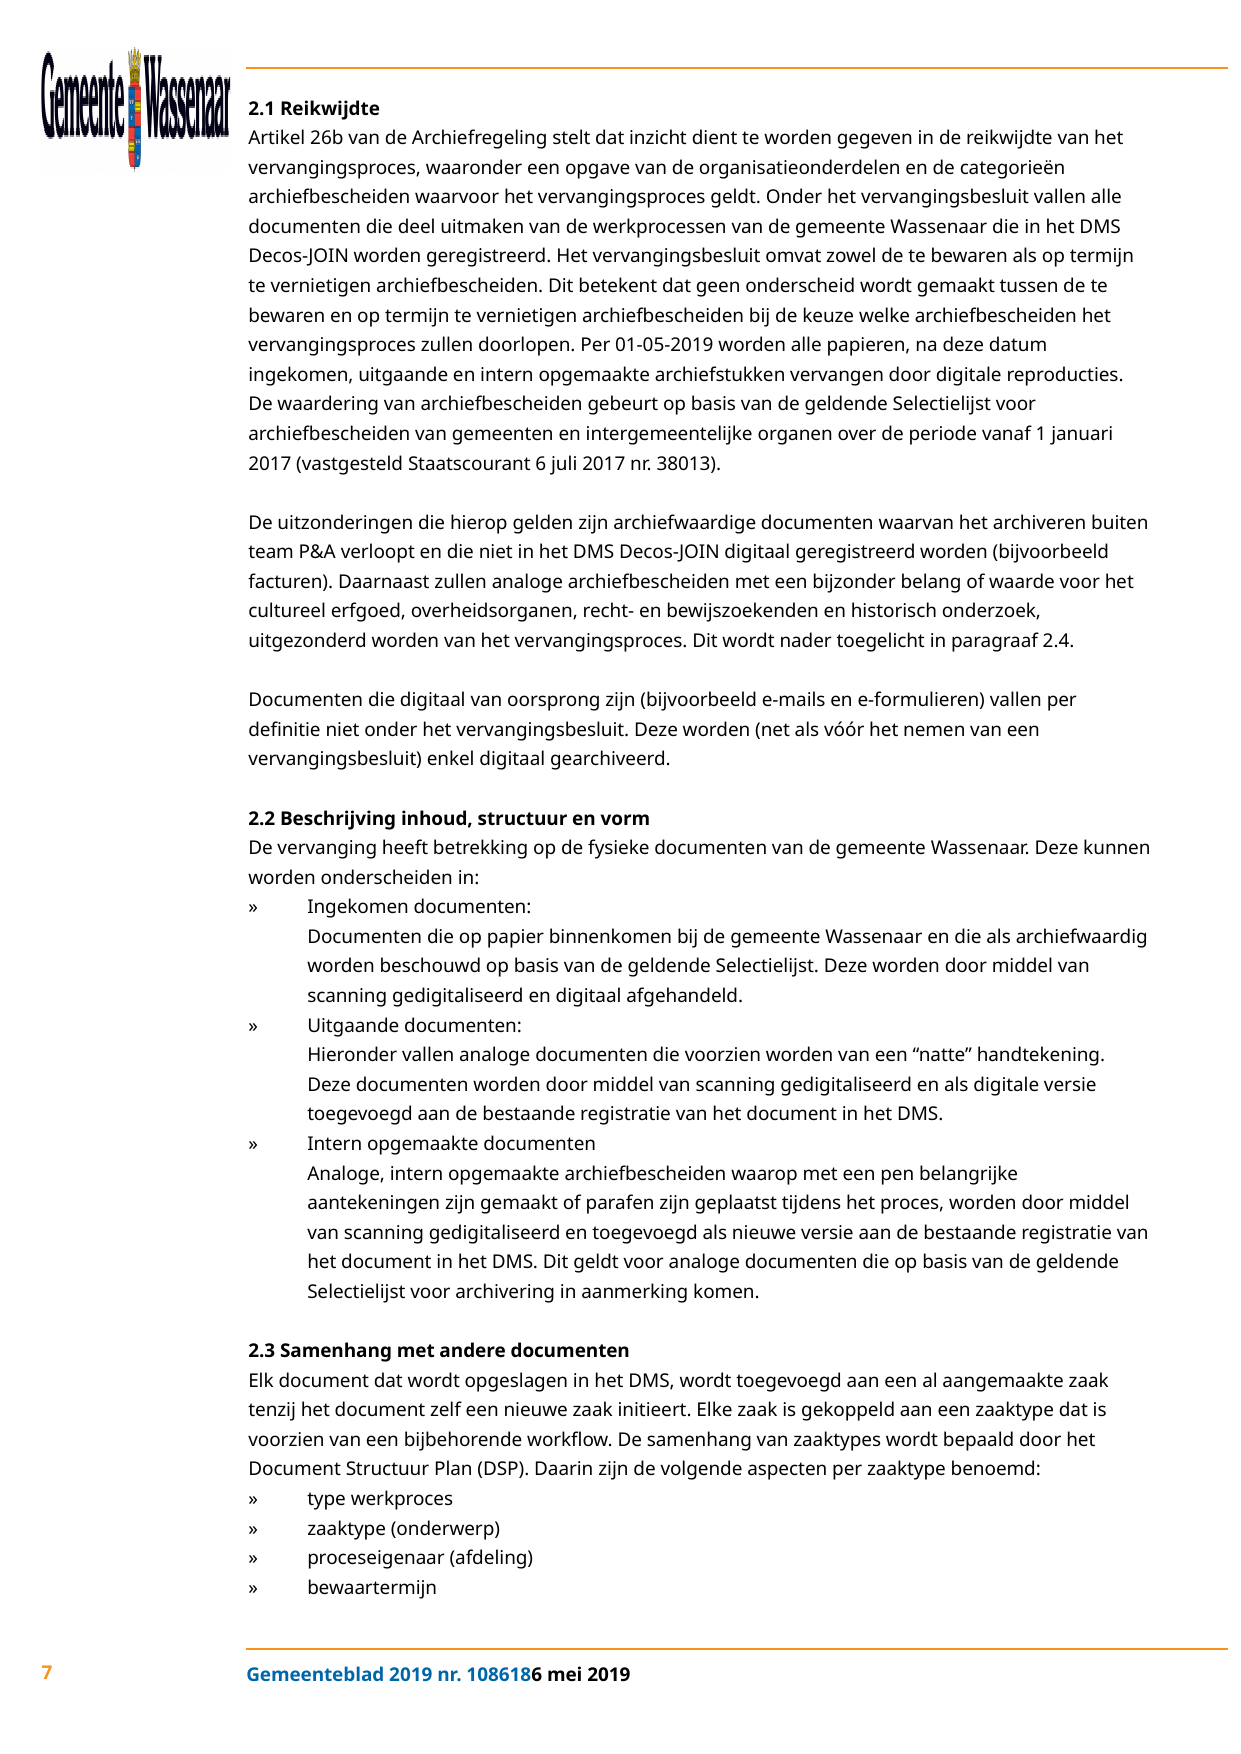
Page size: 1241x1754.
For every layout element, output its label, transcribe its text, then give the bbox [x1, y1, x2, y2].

text Artikel 26b van de Archiefregeling stelt dat inzicht dient te worden gegeven in de reikwijdte van het vervangingsproces, waaronder een opgave van de organisatieonderdelen en de categorieën archiefbescheiden waarvoor het vervangingsproces geldt. Onder het vervangingsbesluit vallen alle documenten die deel uitmaken van de werkprocessen van de gemeente Wassenaar die in het DMS Decos-JOIN worden geregistreerd. Het vervangingsbesluit omvat zowel de te bewaren als op termijn te vernietigen archiefbescheiden. Dit betekent dat geen onderscheid wordt gemaakt tussen de te bewaren en op termijn te vernietigen archiefbescheiden bij de keuze welke archiefbescheiden het vervangingsproces zullen doorlopen. Per 01-05-2019 worden alle papieren, na deze datum ingekomen, uitgaande en intern opgemaakte archiefstukken vervangen door digitale reproducties. De waardering van archiefbescheiden gebeurt op basis van de geldende Selectielijst voor archiefbescheiden van gemeenten en intergemeentelijke organen over de periode vanaf 1 januari 2017 (vastgesteld Staatscourant 6 juli 2017 nr. 38013). [248, 124, 1152, 476]
list Ingekomen documenten: [248, 893, 1152, 919]
list Documenten die op papier binnenkomen bij de gemeente Wassenaar en die als archiefwaardig worden beschouwd op basis van de geldende Selectielijst. Deze worden door middel van scanning gedigitaliseerd en digitaal afgehandeld. [248, 923, 1152, 1008]
list Uitgaande documenten: [248, 1012, 1152, 1038]
list type werkproces [248, 1485, 1152, 1511]
list Hieronder vallen analoge documenten die voorzien worden van een “natte” handtekening. Deze documenten worden door middel van scanning gedigitaliseerd en als digitale versie toegevoegd aan de bestaande registratie van het document in het DMS. [248, 1041, 1152, 1126]
text Elk document dat wordt opgeslagen in het DMS, wordt toegevoegd aan een al aangemaakte zaak tenzij het document zelf een nieuwe zaak initieert. Elke zaak is gekoppeld aan een zaaktype dat is voorzien van een bijbehorende workflow. De samenhang van zaaktypes wordt bepaald door het Document Structuur Plan (DSP). Daarin zijn de volgende aspecten per zaaktype benoemd: [248, 1367, 1152, 1481]
list Analoge, intern opgemaakte archiefbescheiden waarop met een pen belangrijke aantekeningen zijn gemaakt of parafen zijn geplaatst tijdens het proces, worden door middel van scanning gedigitaliseerd en toegevoegd als nieuwe versie aan de bestaande registratie van het document in het DMS. Dit geldt voor analoge documenten die op basis van de geldende Selectielijst voor archivering in aanmerking komen. [248, 1160, 1152, 1304]
list Intern opgemaakte documenten [248, 1130, 1152, 1156]
text De uitzonderingen die hierop gelden zijn archiefwaardige documenten waarvan het archiveren buiten team P&A verloopt en die niet in het DMS Decos-JOIN digitaal geregistreerd worden (bijvoorbeeld facturen). Daarnaast zullen analoge archiefbescheiden met een bijzonder belang of waarde voor het cultureel erfgoed, overheidsorganen, recht- en bewijszoekenden en historisch onderzoek, uitgezonderd worden van het vervangingsproces. Dit wordt nader toegelicht in paragraaf 2.4. [248, 509, 1152, 653]
text De vervanging heeft betrekking op de fysieke documenten van de gemeente Wassenaar. Deze kunnen worden onderscheiden in: [248, 834, 1152, 890]
list zaaktype (onderwerp) [248, 1515, 1152, 1541]
list bewaartermijn [248, 1574, 1152, 1600]
text 2.2 Beschrijving inhoud, structuur en vorm [248, 805, 1152, 831]
text 2.1 Reikwijdte [248, 95, 1152, 121]
picture [41, 47, 231, 172]
text Documenten die digitaal van oorsprong zijn (bijvoorbeeld e-mails en e-formulieren) vallen per definitie niet onder het vervangingsbesluit. Deze worden (net als vóór het nemen van een vervangingsbesluit) enkel digitaal gearchiveerd. [248, 686, 1152, 771]
text 2.3 Samenhang met andere documenten [248, 1337, 1152, 1363]
list proceseigenaar (afdeling) [248, 1544, 1152, 1570]
